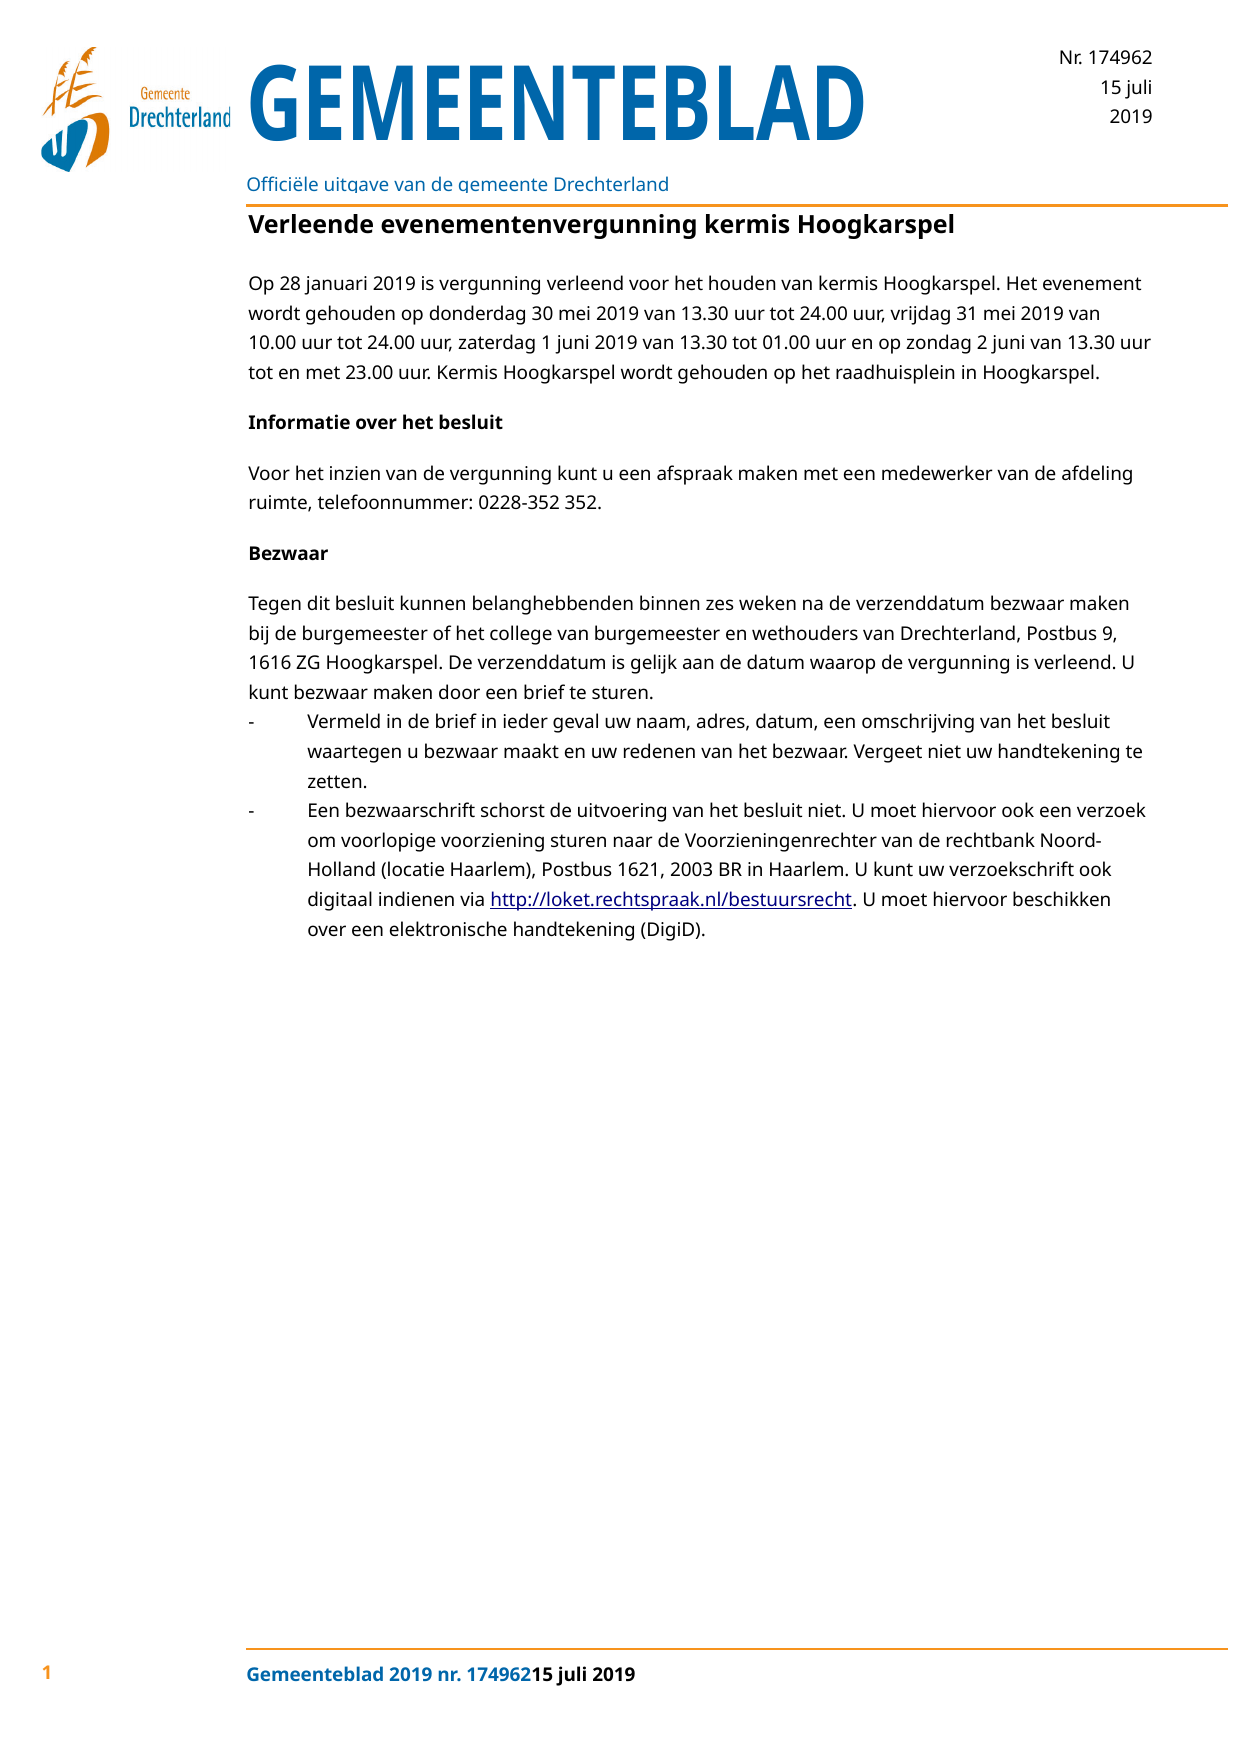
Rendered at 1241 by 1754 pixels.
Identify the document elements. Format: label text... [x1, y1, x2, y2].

text Verleende evenementenvergunning kermis Hoogkarspel [248, 207, 1152, 241]
text Voor het inzien van de vergunning kunt u een afspraak maken met een medewerker van de afdeling ruimte, telefoonnummer: 0228-352 352. [248, 460, 1152, 515]
list Een bezwaarschrift schorst de uitvoering van het besluit niet. U moet hiervoor ook een verzoek om voorlopige voorziening sturen naar de Voorzieningenrechter van de rechtbank Noord-Holland (locatie Haarlem), Postbus 1621, 2003 BR in Haarlem. U kunt uw verzoekschrift ook digitaal indienen via http://loket.rechtspraak.nl/bestuursrecht. U moet hiervoor beschikken over een elektronische handtekening (DigiD). [248, 797, 1152, 941]
text Bezwaar [248, 540, 1152, 566]
picture [226, 115, 231, 124]
text Op 28 januari 2019 is vergunning verleend voor het houden van kermis Hoogkarspel. Het evenement wordt gehouden op donderdag 30 mei 2019 van 13.30 uur tot 24.00 uur, vrijdag 31 mei 2019 van 10.00 uur tot 24.00 uur, zaterdag 1 juni 2019 van 13.30 tot 01.00 uur en op zondag 2 juni van 13.30 uur tot en met 23.00 uur. Kermis Hoogkarspel wordt gehouden op het raadhuisplein in Hoogkarspel. [248, 270, 1152, 385]
picture [41, 158, 64, 172]
text Informatie over het besluit [248, 409, 1152, 435]
picture [41, 47, 231, 172]
list Vermeld in de brief in ieder geval uw naam, adres, datum, een omschrijving van het besluit waartegen u bezwaar maakt en uw redenen van het bezwaar. Vergeet niet uw handtekening te zetten. [248, 709, 1152, 793]
text Tegen dit besluit kunnen belanghebbenden binnen zes weken na de verzenddatum bezwaar maken bij de burgemeester of het college van burgemeester en wethouders van Drechterland, Postbus 9, 1616 ZG Hoogkarspel. De verzenddatum is gelijk aan de datum waarop de vergunning is verleend. U kunt bezwaar maken door een brief te sturen. [248, 590, 1152, 705]
